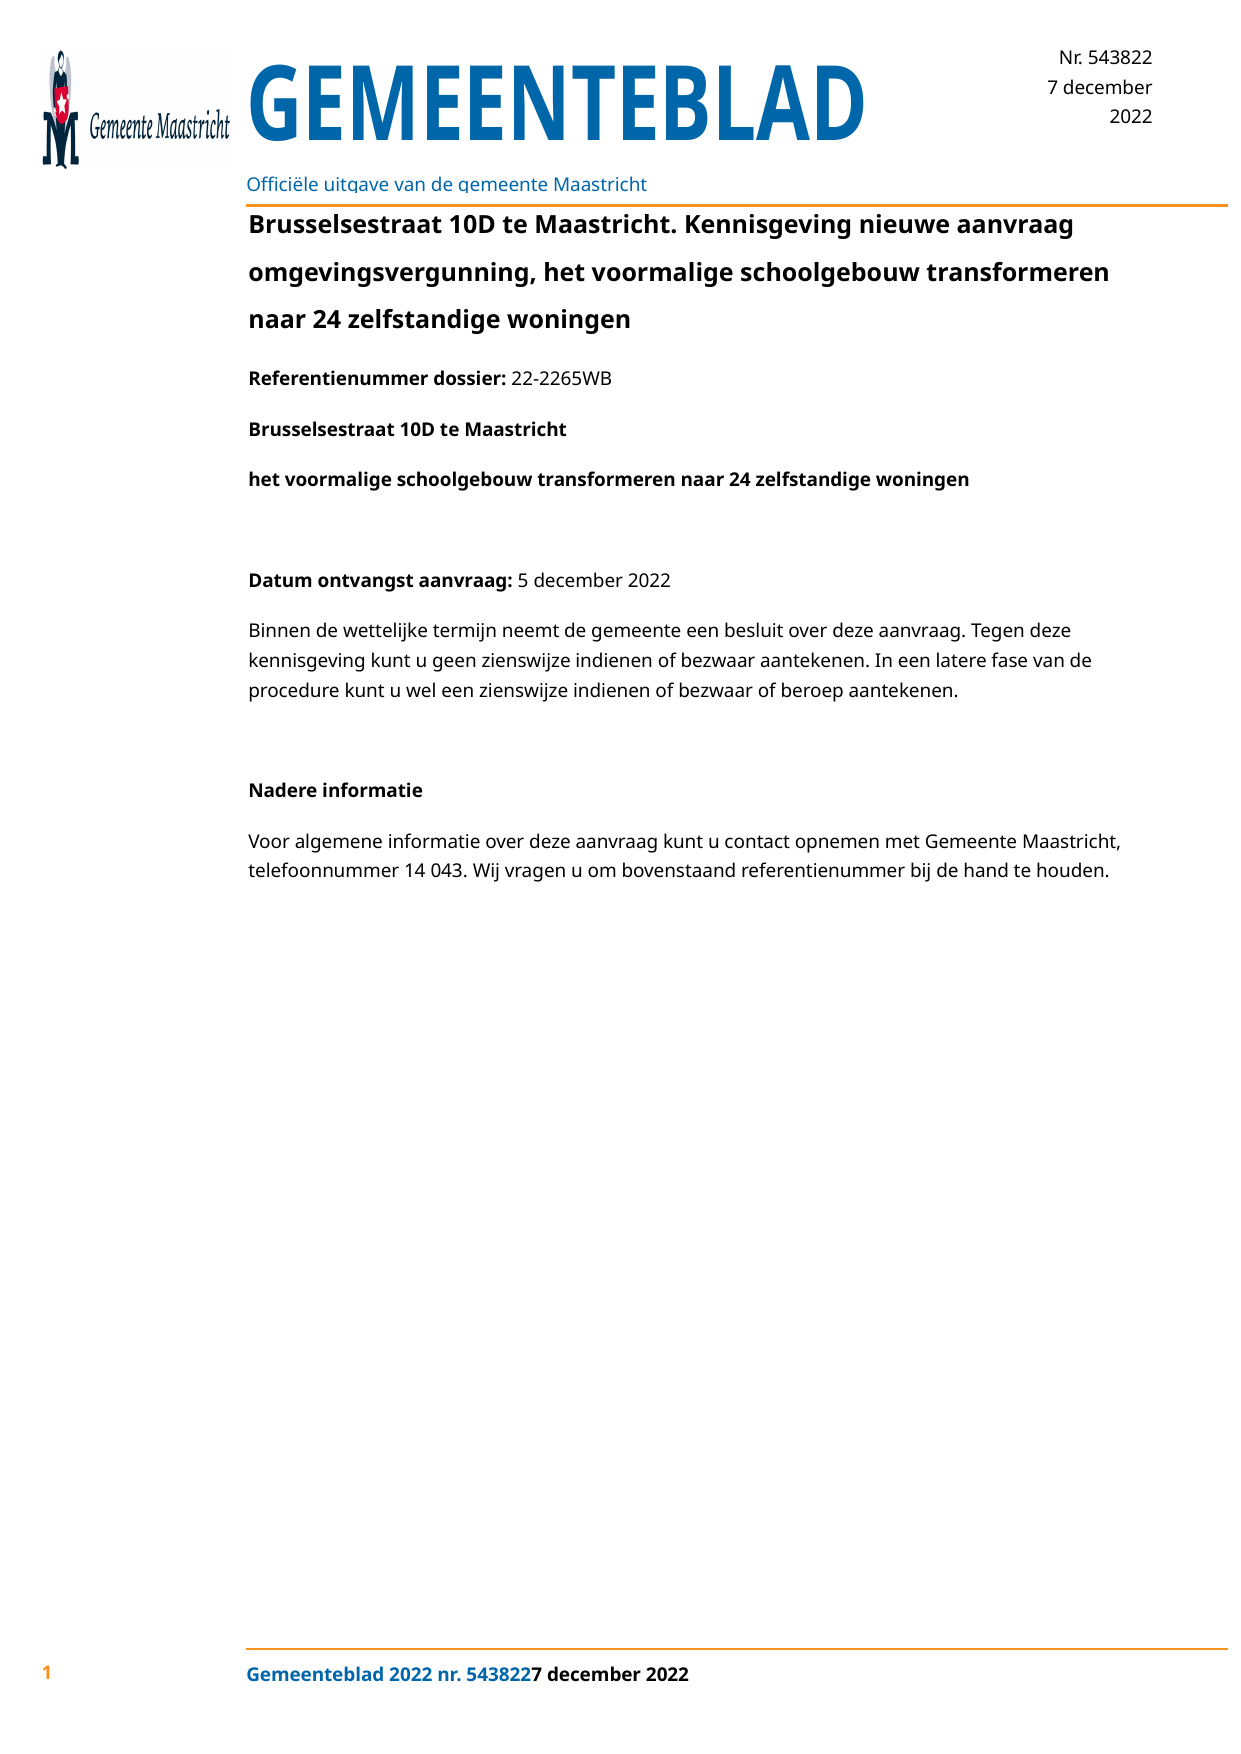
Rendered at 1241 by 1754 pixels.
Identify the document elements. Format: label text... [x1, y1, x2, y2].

text Referentienummer dossier: 22-2265WB [248, 366, 1152, 391]
text het voormalige schoolgebouw transformeren naar 24 zelfstandige woningen [248, 466, 1152, 492]
picture [41, 47, 231, 172]
text Brusselsestraat 10D te Maastricht. Kennisgeving nieuwe aanvraag omgevingsvergunning, het voormalige schoolgebouw transformeren naar 24 zelfstandige woningen [248, 207, 1152, 336]
text Nadere informatie [248, 778, 1152, 803]
text Brusselsestraat 10D te Maastricht [248, 416, 1152, 442]
text Datum ontvangst aanvraag: 5 december 2022 [248, 567, 1152, 593]
text Voor algemene informatie over deze aanvraag kunt u contact opnemen met Gemeente Maastricht, telefoonnummer 14 043. Wij vragen u om bovenstaand referentienummer bij de hand te houden. [248, 828, 1152, 883]
text Binnen de wettelijke termijn neemt de gemeente een besluit over deze aanvraag. Tegen deze kennisgeving kunt u geen zienswijze indienen of bezwaar aantekenen. In een latere fase van de procedure kunt u wel een zienswijze indienen of bezwaar of beroep aantekenen. [248, 618, 1152, 702]
